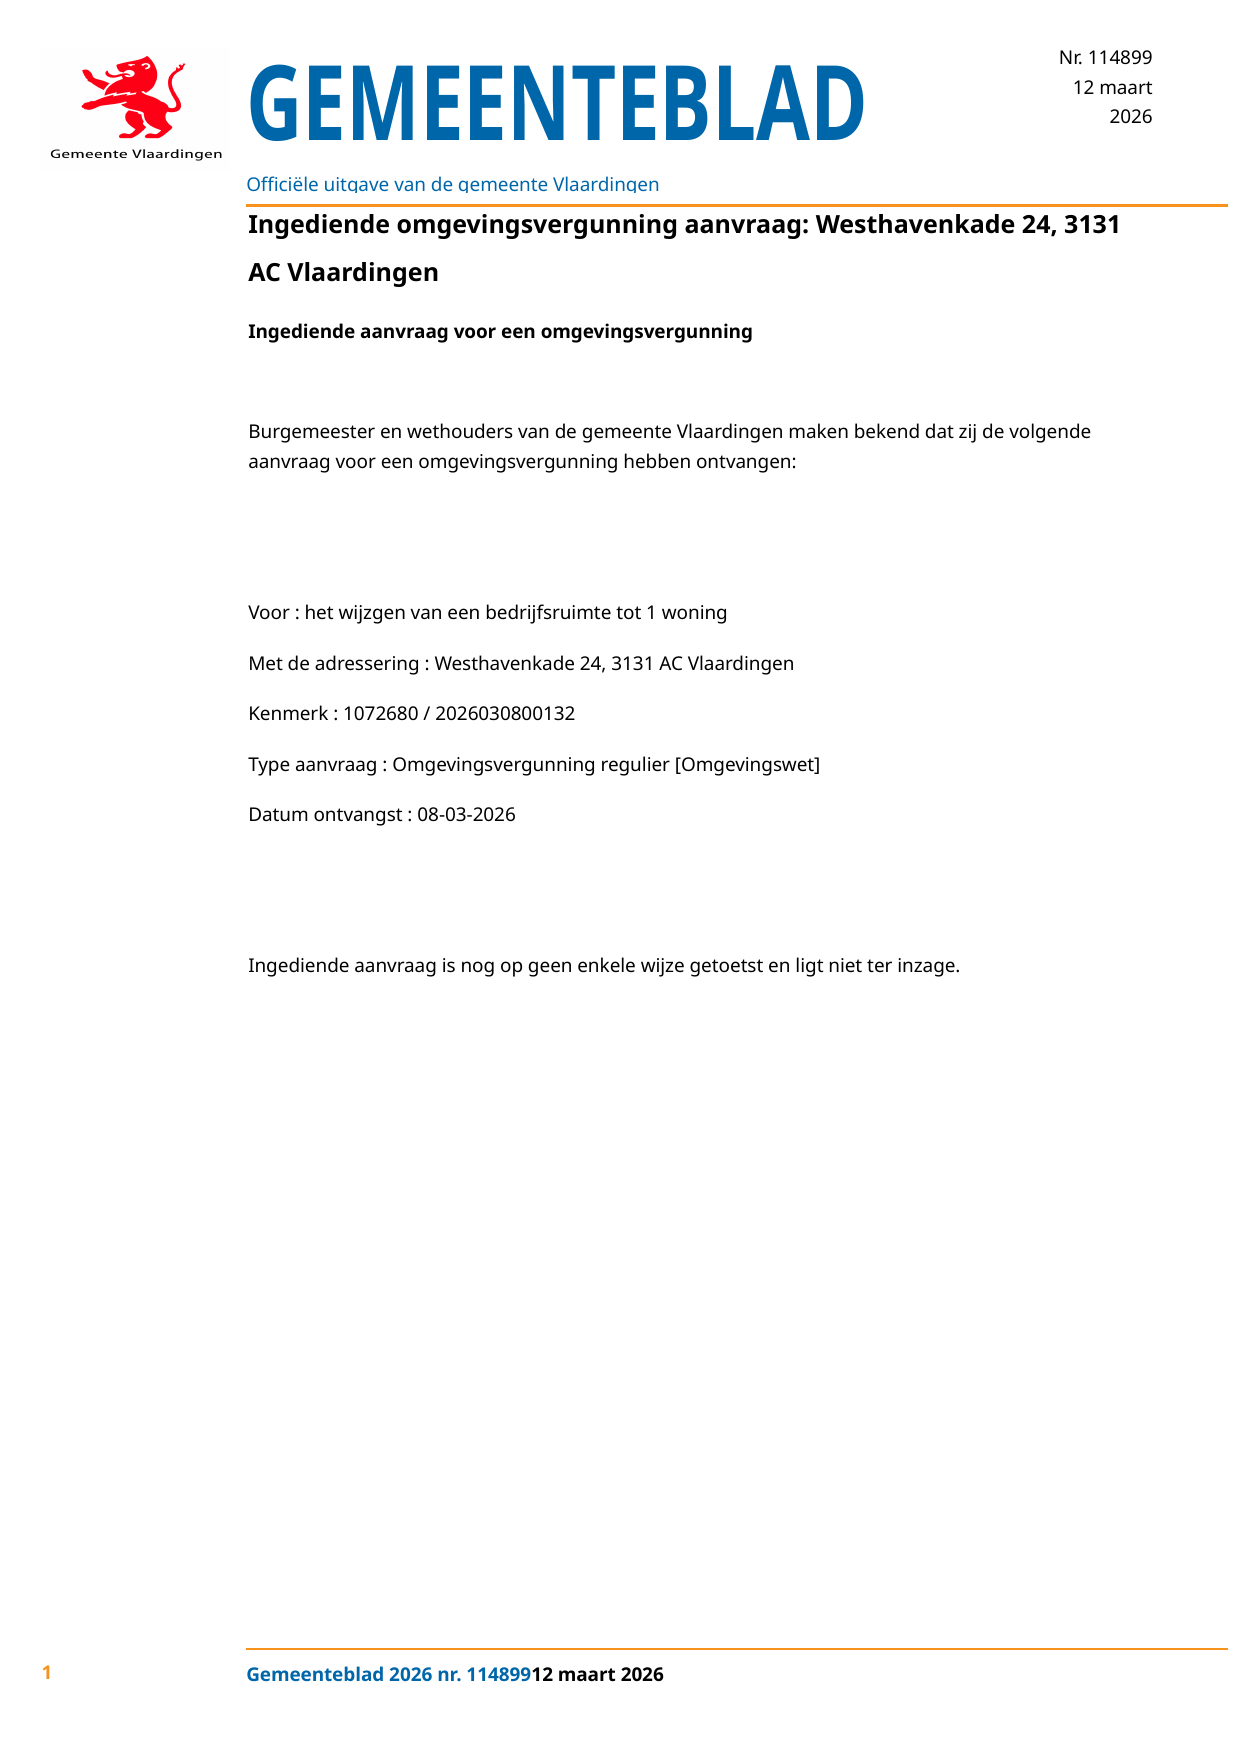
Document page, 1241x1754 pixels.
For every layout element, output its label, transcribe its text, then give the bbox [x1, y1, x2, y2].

text Kenmerk : 1072680 / 2026030800132 [248, 700, 1152, 726]
text Voor : het wijzgen van een bedrijfsruimte tot 1 woning [248, 599, 1152, 625]
text Ingediende aanvraag voor een omgevingsvergunning [248, 318, 1152, 344]
text Type aanvraag : Omgevingsvergunning regulier [Omgevingswet] [248, 751, 1152, 777]
text Burgemeester en wethouders van de gemeente Vlaardingen maken bekend dat zij de volgende aanvraag voor een omgevingsvergunning hebben ontvangen: [248, 419, 1152, 474]
text Ingediende aanvraag is nog op geen enkele wijze getoetst en ligt niet ter inzage. [248, 952, 1152, 978]
text Datum ontvangst : 08-03-2026 [248, 801, 1152, 827]
text Met de adressering : Westhavenkade 24, 3131 AC Vlaardingen [248, 650, 1152, 676]
picture [41, 47, 231, 172]
text Ingediende omgevingsvergunning aanvraag: Westhavenkade 24, 3131 AC Vlaardingen [248, 207, 1152, 288]
